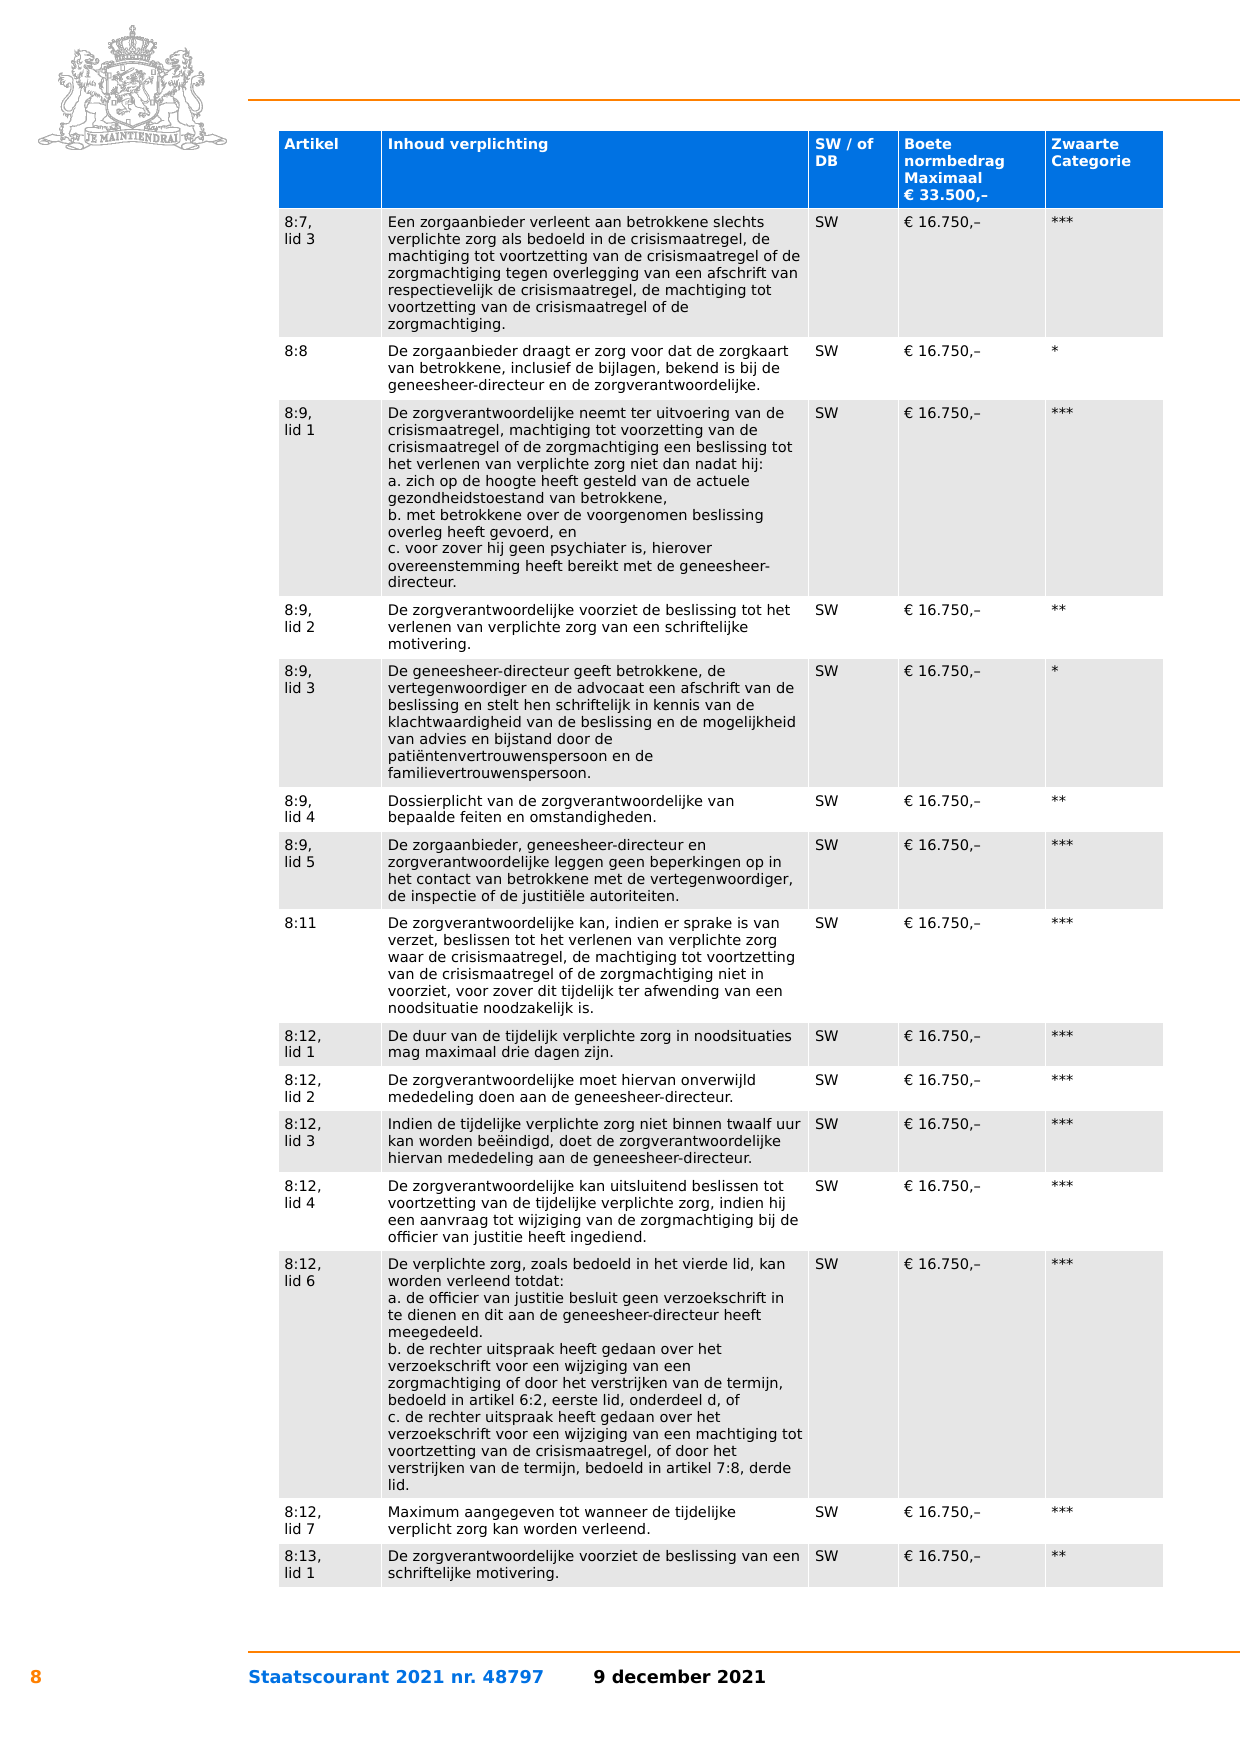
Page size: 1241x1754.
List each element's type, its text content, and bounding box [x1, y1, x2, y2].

table_cell Dossierplicht van de zorgverantwoordelijke van bepaalde feiten en omstandigheden. [382, 788, 808, 831]
table_cell 8:7, lid 3 [279, 209, 381, 337]
table_cell € 16.750,– [899, 788, 1045, 831]
table_cell SW [809, 832, 898, 909]
table_cell 8:12, lid 2 [279, 1067, 381, 1110]
table_cell 8:12, lid 6 [279, 1251, 381, 1498]
table_cell € 16.750,– [899, 1023, 1045, 1066]
table_cell *** [1046, 209, 1163, 337]
table_cell Maximum aangegeven tot wanneer de tijdelijke verplicht zorg kan worden verleend. [382, 1499, 808, 1543]
table_cell De zorgverantwoordelijke kan, indien er sprake is van verzet, beslissen tot het verlenen van verplichte zorg waar de crisismaatregel, de machtiging tot voortzetting van de crisismaatregel of de zorgmachtiging niet in voorziet, voor zover dit tijdelijk ter afwending van een noodsituatie noodzakelijk is. [382, 910, 808, 1022]
table_cell € 16.750,– [899, 1499, 1045, 1543]
table_cell € 16.750,– [899, 400, 1045, 596]
table_cell € 16.750,– [899, 832, 1045, 909]
table_cell * [1046, 659, 1163, 787]
table_cell ** [1046, 788, 1163, 831]
table_cell € 16.750,– [899, 1067, 1045, 1110]
table_cell *** [1046, 1111, 1163, 1172]
table_cell € 16.750,– [899, 1173, 1045, 1250]
table_cell 8:12, lid 7 [279, 1499, 381, 1543]
table_cell De zorgverantwoordelijke kan uitsluitend beslissen tot voortzetting van de tijdelijke verplichte zorg, indien hij een aanvraag tot wijziging van de zorgmachtiging bij de officier van justitie heeft ingediend. [382, 1173, 808, 1250]
table_cell SW [809, 1251, 898, 1498]
table_cell 8:9, lid 3 [279, 659, 381, 787]
table_cell € 16.750,– [899, 659, 1045, 787]
table_header Inhoud verplichting [382, 131, 808, 208]
table_cell € 16.750,– [899, 209, 1045, 337]
table_cell De geneesheer-directeur geeft betrokkene, de vertegenwoordiger en de advocaat een afschrift van de beslissing en stelt hen schriftelijk in kennis van de klachtwaardigheid van de beslissing en de mogelijkheid van advies en bijstand door de patiëntenvertrouwenspersoon en de familievertrouwenspersoon. [382, 659, 808, 787]
table_cell De verplichte zorg, zoals bedoeld in het vierde lid, kan worden verleend totdat: a. de officier van justitie besluit geen verzoekschrift in te dienen en dit aan de geneesheer-directeur heeft meegedeeld. b. de rechter uitspraak heeft gedaan over het verzoekschrift voor een wijziging van een zorgmachtiging of door het verstrijken van de termijn, bedoeld in artikel 6:2, eerste lid, onderdeel d, of c. de rechter uitspraak heeft gedaan over het verzoekschrift voor een wijziging van een machtiging tot voortzetting van de crisismaatregel, of door het verstrijken van de termijn, bedoeld in artikel 7:8, derde lid. [382, 1251, 808, 1498]
table_cell *** [1046, 832, 1163, 909]
table_cell 8:13, lid 1 [279, 1544, 381, 1587]
table_cell De zorgverantwoordelijke voorziet de beslissing van een schriftelijke motivering. [382, 1544, 808, 1587]
table_cell 8:12, lid 4 [279, 1173, 381, 1250]
table_cell SW [809, 209, 898, 337]
table_header Zwaarte Categorie [1046, 131, 1163, 208]
table_cell € 16.750,– [899, 1544, 1045, 1587]
table_cell De zorgverantwoordelijke moet hiervan onverwijld mededeling doen aan de geneesheer-directeur. [382, 1067, 808, 1110]
table_cell € 16.750,– [899, 1111, 1045, 1172]
table_cell De zorgverantwoordelijke voorziet de beslissing tot het verlenen van verplichte zorg van een schriftelijke motivering. [382, 597, 808, 657]
table_cell SW [809, 1111, 898, 1172]
table_cell *** [1046, 400, 1163, 596]
table_cell *** [1046, 910, 1163, 1022]
table_cell 8:12, lid 1 [279, 1023, 381, 1066]
table_cell 8:11 [279, 910, 381, 1022]
table_cell De zorgverantwoordelijke neemt ter uitvoering van de crisismaatregel, machtiging tot voorzetting van de crisismaatregel of de zorgmachtiging een beslissing tot het verlenen van verplichte zorg niet dan nadat hij: a. zich op de hoogte heeft gesteld van de actuele gezondheidstoestand van betrokkene, b. met betrokkene over de voorgenomen beslissing overleg heeft gevoerd, en c. voor zover hij geen psychiater is, hierover overeenstemming heeft bereikt met de geneesheer-directeur. [382, 400, 808, 596]
table_cell SW [809, 1173, 898, 1250]
table_cell SW [809, 597, 898, 657]
table_cell 8:9, lid 4 [279, 788, 381, 831]
table_cell SW [809, 400, 898, 596]
table_cell € 16.750,– [899, 339, 1045, 399]
table_cell SW [809, 910, 898, 1022]
table_cell € 16.750,– [899, 597, 1045, 657]
table_cell 8:9, lid 2 [279, 597, 381, 657]
table_cell SW [809, 1067, 898, 1110]
table_cell SW [809, 339, 898, 399]
table_cell SW [809, 788, 898, 831]
table_cell De zorgaanbieder, geneesheer-directeur en zorgverantwoordelijke leggen geen beperkingen op in het contact van betrokkene met de vertegenwoordiger, de inspectie of de justitiële autoriteiten. [382, 832, 808, 909]
table_cell ** [1046, 597, 1163, 657]
table_cell *** [1046, 1023, 1163, 1066]
table_cell 8:9, lid 5 [279, 832, 381, 909]
table_cell De zorgaanbieder draagt er zorg voor dat de zorgkaart van betrokkene, inclusief de bijlagen, bekend is bij de geneesheer-directeur en de zorgverantwoordelijke. [382, 339, 808, 399]
table_cell SW [809, 659, 898, 787]
table_cell *** [1046, 1499, 1163, 1543]
picture [38, 25, 227, 150]
table_cell 8:8 [279, 339, 381, 399]
table_cell SW [809, 1499, 898, 1543]
table_cell *** [1046, 1173, 1163, 1250]
table_cell SW [809, 1544, 898, 1587]
table_cell *** [1046, 1251, 1163, 1498]
table_header SW / of DB [809, 131, 898, 208]
table_cell De duur van de tijdelijk verplichte zorg in noodsituaties mag maximaal drie dagen zijn. [382, 1023, 808, 1066]
table_cell * [1046, 339, 1163, 399]
table_cell *** [1046, 1067, 1163, 1110]
table_cell € 16.750,– [899, 1251, 1045, 1498]
table_header Artikel [279, 131, 381, 208]
table_cell € 16.750,– [899, 910, 1045, 1022]
table_cell ** [1046, 1544, 1163, 1587]
table_cell Indien de tijdelijke verplichte zorg niet binnen twaalf uur kan worden beëindigd, doet de zorgverantwoordelijke hiervan mededeling aan de geneesheer-directeur. [382, 1111, 808, 1172]
table_cell Een zorgaanbieder verleent aan betrokkene slechts verplichte zorg als bedoeld in de crisismaatregel, de machtiging tot voortzetting van de crisismaatregel of de zorgmachtiging tegen overlegging van een afschrift van respectievelijk de crisismaatregel, de machtiging tot voortzetting van de crisismaatregel of de zorgmachtiging. [382, 209, 808, 337]
table_cell 8:9, lid 1 [279, 400, 381, 596]
table_cell 8:12, lid 3 [279, 1111, 381, 1172]
table_cell SW [809, 1023, 898, 1066]
table_header Boete normbedrag Maximaal € 33.500,– [899, 131, 1045, 208]
